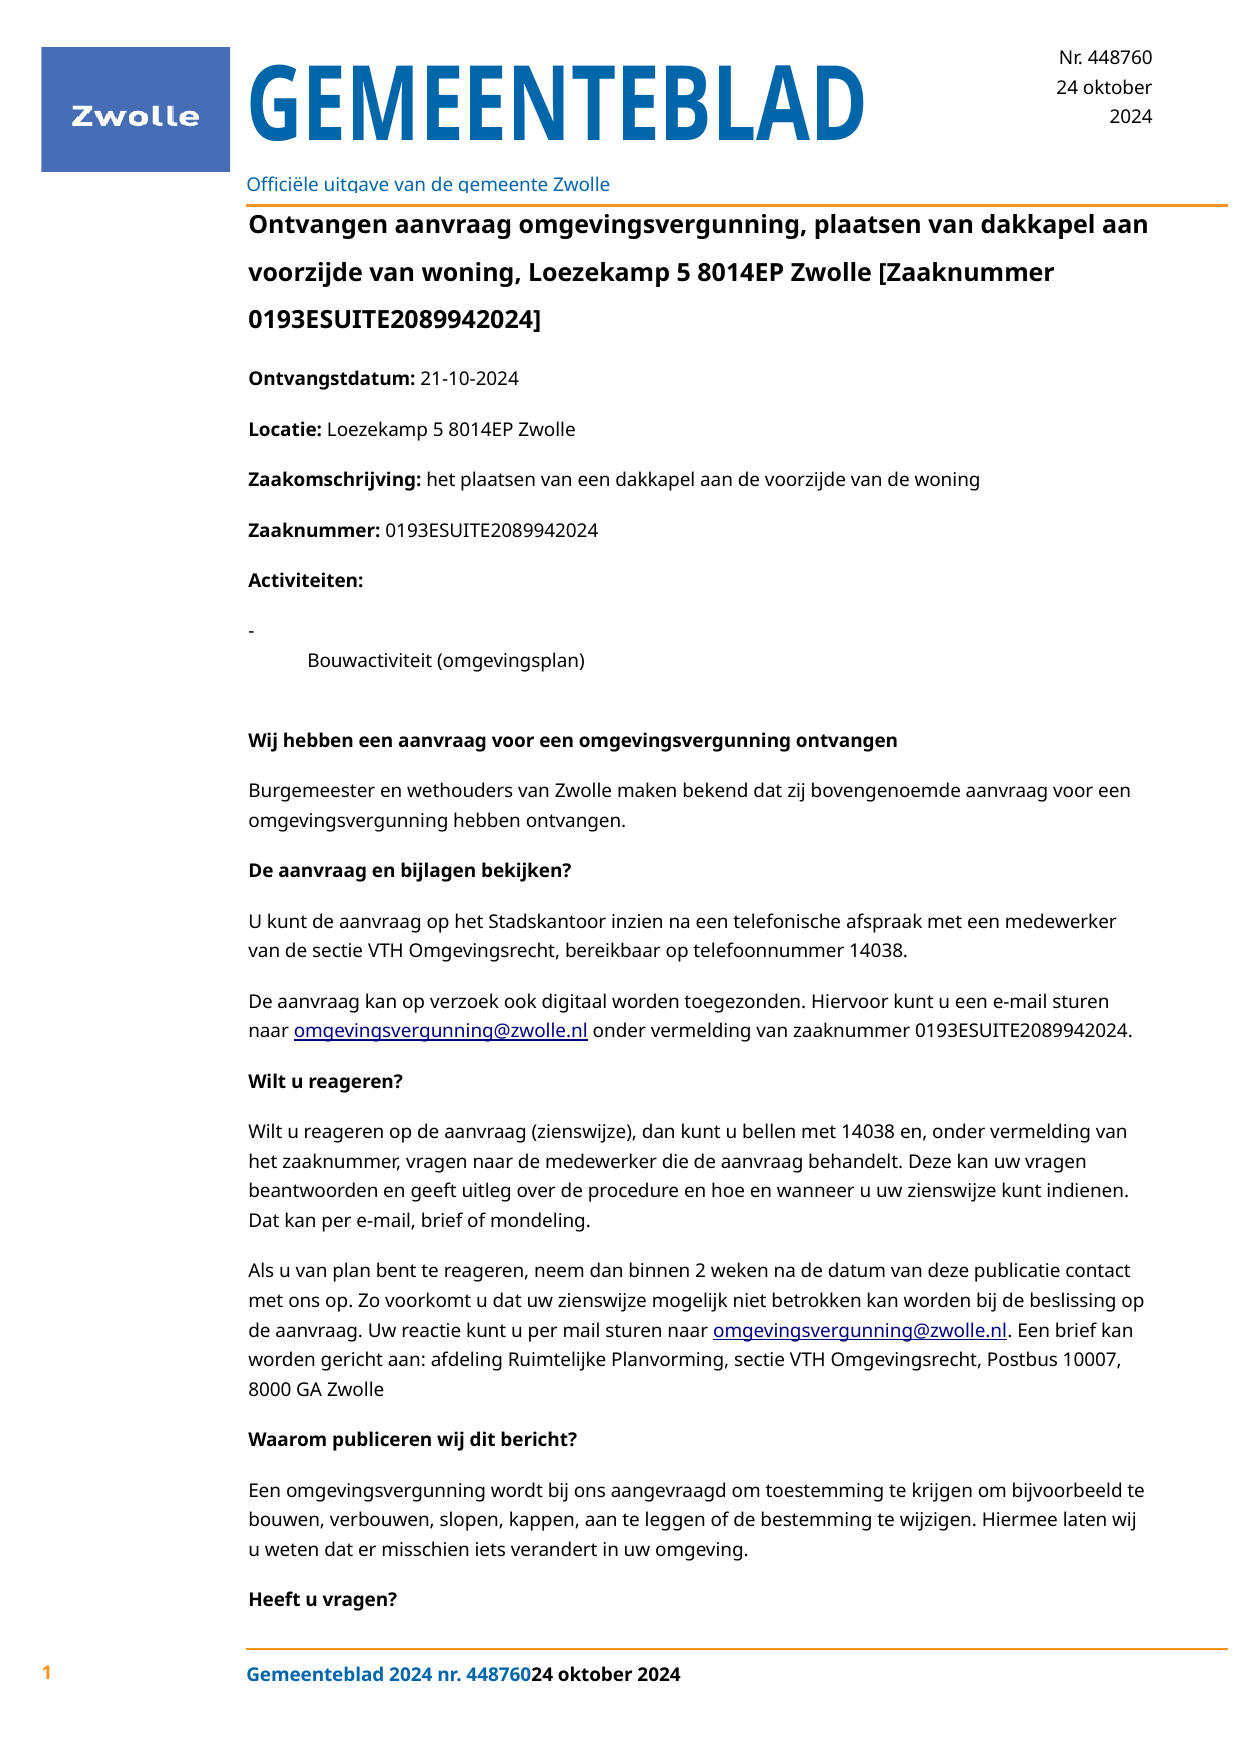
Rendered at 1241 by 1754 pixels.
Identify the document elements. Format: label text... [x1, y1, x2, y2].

text De aanvraag en bijlagen bekijken? [248, 858, 1152, 883]
text Ontvangstdatum: 21-10-2024 [248, 366, 1152, 391]
text Ontvangen aanvraag omgevingsvergunning, plaatsen van dakkapel aan voorzijde van woning, Loezekamp 5 8014EP Zwolle [Zaaknummer 0193ESUITE2089942024] [248, 207, 1152, 336]
text Locatie: Loezekamp 5 8014EP Zwolle [248, 416, 1152, 442]
list Bouwactiviteit (omgevingsplan) [248, 647, 1152, 673]
text U kunt de aanvraag op het Stadskantoor inzien na een telefonische afspraak met een medewerker van de sectie VTH Omgevingsrecht, bereikbaar op telefoonnummer 14038. [248, 908, 1152, 963]
text Een omgevingsvergunning wordt bij ons aangevraagd om toestemming te krijgen om bijvoorbeeld te bouwen, verbouwen, slopen, kappen, aan te leggen of de bestemming te wijzigen. Hiermee laten wij u weten dat er misschien iets verandert in uw omgeving. [248, 1477, 1152, 1562]
text Als u van plan bent te reageren, neem dan binnen 2 weken na de datum van deze publicatie contact met ons op. Zo voorkomt u dat uw zienswijze mogelijk niet betrokken kan worden bij de beslissing op de aanvraag. Uw reactie kunt u per mail sturen naar omgevingsvergunning@zwolle.nl. Een brief kan worden gericht aan: afdeling Ruimtelijke Planvorming, sectie VTH Omgevingsrecht, Postbus 10007, 8000 GA Zwolle [248, 1258, 1152, 1402]
text Zaaknummer: 0193ESUITE2089942024 [248, 517, 1152, 542]
text Waarom publiceren wij dit bericht? [248, 1426, 1152, 1452]
text Zaakomschrijving: het plaatsen van een dakkapel aan de voorzijde van de woning [248, 466, 1152, 492]
text Wij hebben een aanvraag voor een omgevingsvergunning ontvangen [248, 727, 1152, 753]
text De aanvraag kan op verzoek ook digitaal worden toegezonden. Hiervoor kunt u een e-mail sturen naar omgevingsvergunning@zwolle.nl onder vermelding van zaaknummer 0193ESUITE2089942024. [248, 988, 1152, 1043]
text Heeft u vragen? [248, 1586, 1152, 1612]
text Wilt u reageren op de aanvraag (zienswijze), dan kunt u bellen met 14038 en, onder vermelding van het zaaknummer, vragen naar de medewerker die de aanvraag behandelt. Deze kan uw vragen beantwoorden en geeft uitleg over de procedure en hoe en wanneer u uw zienswijze kunt indienen. Dat kan per e-mail, brief of mondeling. [248, 1118, 1152, 1233]
text Wilt u reageren? [248, 1068, 1152, 1094]
picture [41, 47, 231, 172]
text Activiteiten: [248, 567, 1152, 593]
text Burgemeester en wethouders van Zwolle maken bekend dat zij bovengenoemde aanvraag voor een omgevingsvergunning hebben ontvangen. [248, 778, 1152, 833]
